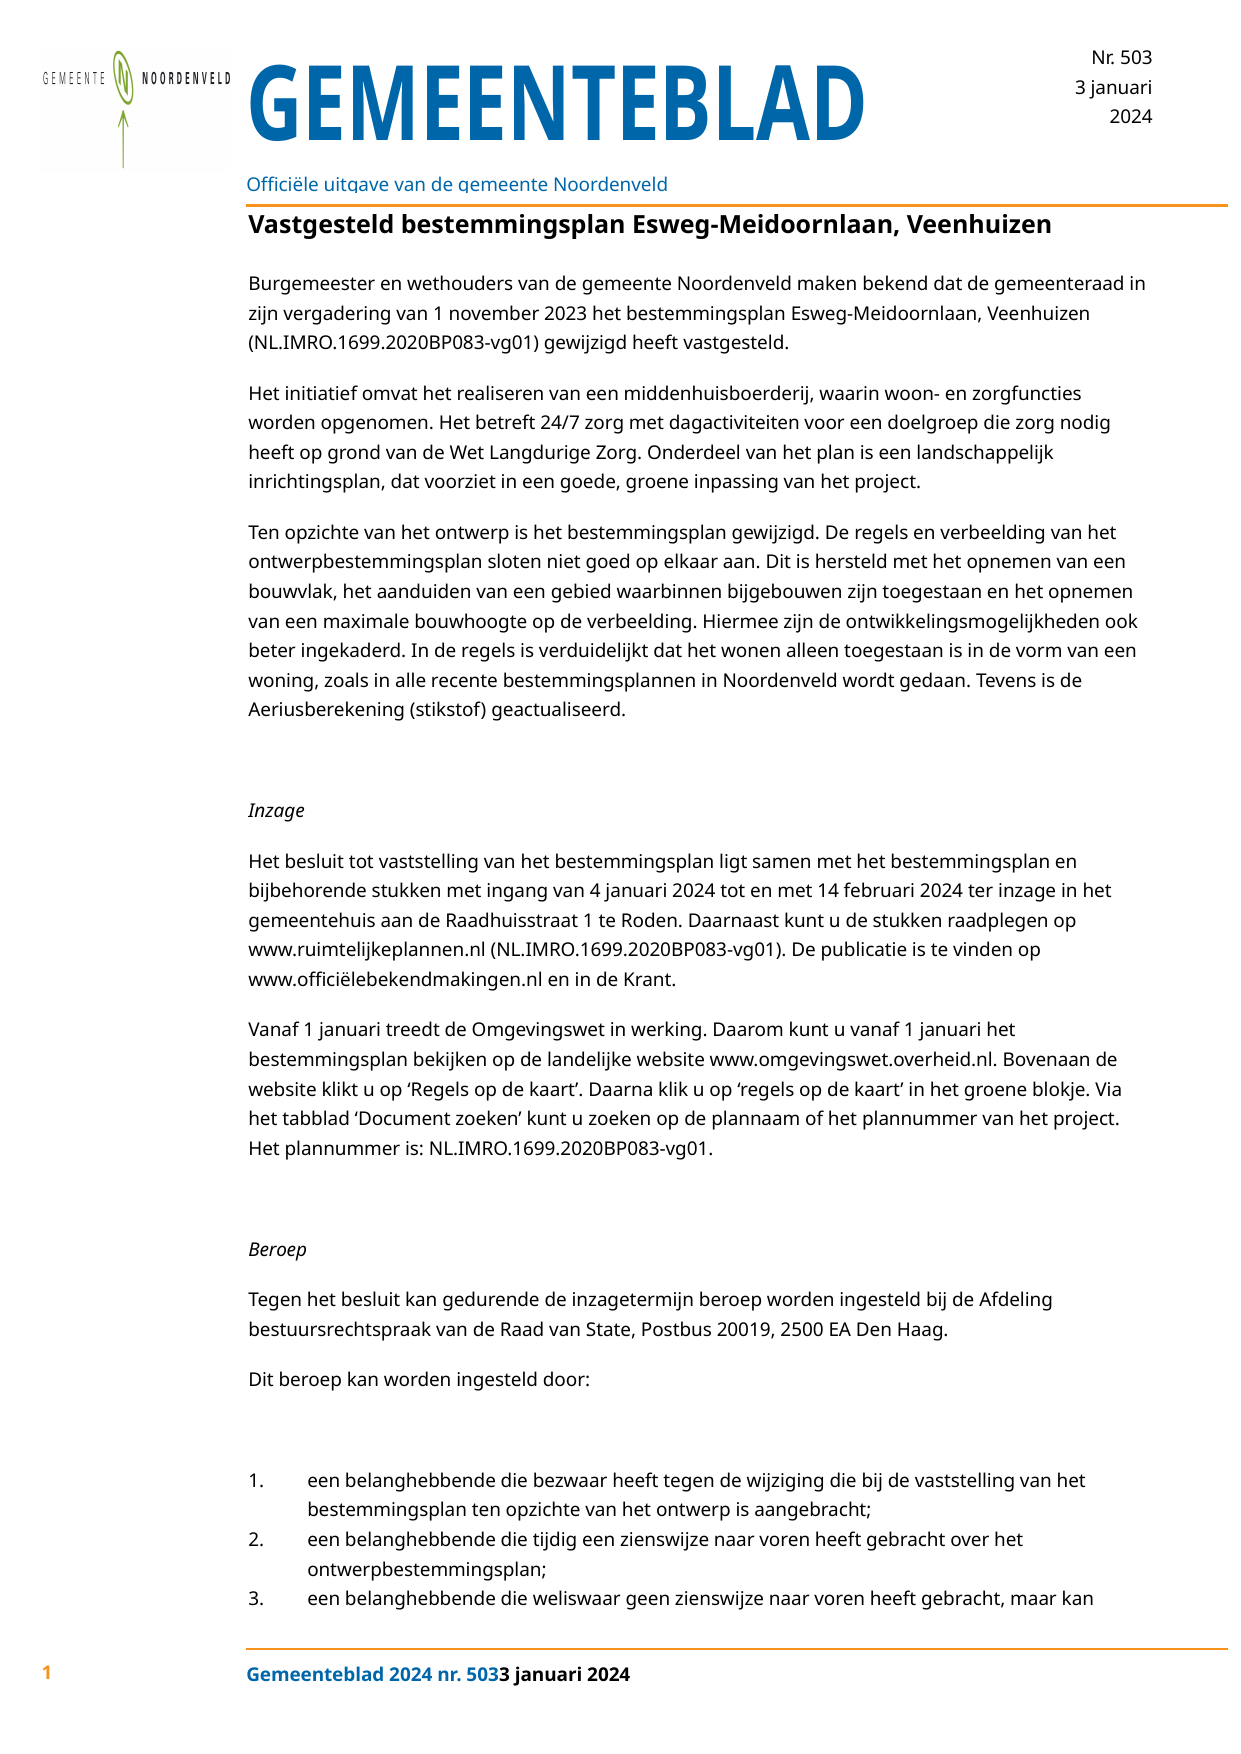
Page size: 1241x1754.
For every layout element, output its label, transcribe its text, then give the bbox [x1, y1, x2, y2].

text Vastgesteld bestemmingsplan Esweg-Meidoornlaan, Veenhuizen [248, 207, 1152, 241]
text Het besluit tot vaststelling van het bestemmingsplan ligt samen met het bestemmingsplan en bijbehorende stukken met ingang van 4 januari 2024 tot en met 14 februari 2024 ter inzage in het gemeentehuis aan de Raadhuisstraat 1 te Roden. Daarnaast kunt u de stukken raadplegen op www.ruimtelijkeplannen.nl (NL.IMRO.1699.2020BP083-vg01). De publicatie is te vinden op www.officiëlebekendmakingen.nl en in de Krant. [248, 848, 1152, 992]
text Ten opzichte van het ontwerp is het bestemmingsplan gewijzigd. De regels en verbeelding van het ontwerpbestemmingsplan sloten niet goed op elkaar aan. Dit is hersteld met het opnemen van een bouwvlak, het aanduiden van een gebied waarbinnen bijgebouwen zijn toegestaan en het opnemen van een maximale bouwhoogte op de verbeelding. Hiermee zijn de ontwikkelingsmogelijkheden ook beter ingekaderd. In de regels is verduidelijkt dat het wonen alleen toegestaan is in de vorm van een woning, zoals in alle recente bestemmingsplannen in Noordenveld wordt gedaan. Tevens is de Aeriusberekening (stikstof) geactualiseerd. [248, 519, 1152, 722]
text Inzage [248, 797, 1152, 823]
text Burgemeester en wethouders van de gemeente Noordenveld maken bekend dat de gemeenteraad in zijn vergadering van 1 november 2023 het bestemmingsplan Esweg-Meidoornlaan, Veenhuizen (NL.IMRO.1699.2020BP083-vg01) gewijzigd heeft vastgesteld. [248, 270, 1152, 355]
list een belanghebbende die tijdig een zienswijze naar voren heeft gebracht over het ontwerpbestemmingsplan; [248, 1526, 1152, 1581]
list een belanghebbende die bezwaar heeft tegen de wijziging die bij de vaststelling van het bestemmingsplan ten opzichte van het ontwerp is aangebracht; [248, 1467, 1152, 1522]
text Tegen het besluit kan gedurende de inzagetermijn beroep worden ingesteld bij de Afdeling bestuursrechtspraak van de Raad van State, Postbus 20019, 2500 EA Den Haag. [248, 1286, 1152, 1341]
text Het initiatief omvat het realiseren van een middenhuisboerderij, waarin woon- en zorgfuncties worden opgenomen. Het betreft 24/7 zorg met dagactiviteiten voor een doelgroep die zorg nodig heeft op grond van de Wet Langdurige Zorg. Onderdeel van het plan is een landschappelijk inrichtingsplan, dat voorziet in een goede, groene inpassing van het project. [248, 380, 1152, 494]
text Vanaf 1 januari treedt de Omgevingswet in werking. Daarom kunt u vanaf 1 januari het bestemmingsplan bekijken op de landelijke website www.omgevingswet.overheid.nl. Bovenaan de website klikt u op ‘Regels op de kaart’. Daarna klik u op ‘regels op de kaart’ in het groene blokje. Via het tabblad ‘Document zoeken’ kunt u zoeken op de plannaam of het plannummer van het project. Het plannummer is: NL.IMRO.1699.2020BP083-vg01. [248, 1017, 1152, 1161]
list een belanghebbende die weliswaar geen zienswijze naar voren heeft gebracht, maar kan [248, 1585, 1152, 1611]
picture [41, 47, 231, 172]
text Beroep [248, 1236, 1152, 1261]
text Dit beroep kan worden ingesteld door: [248, 1366, 1152, 1392]
